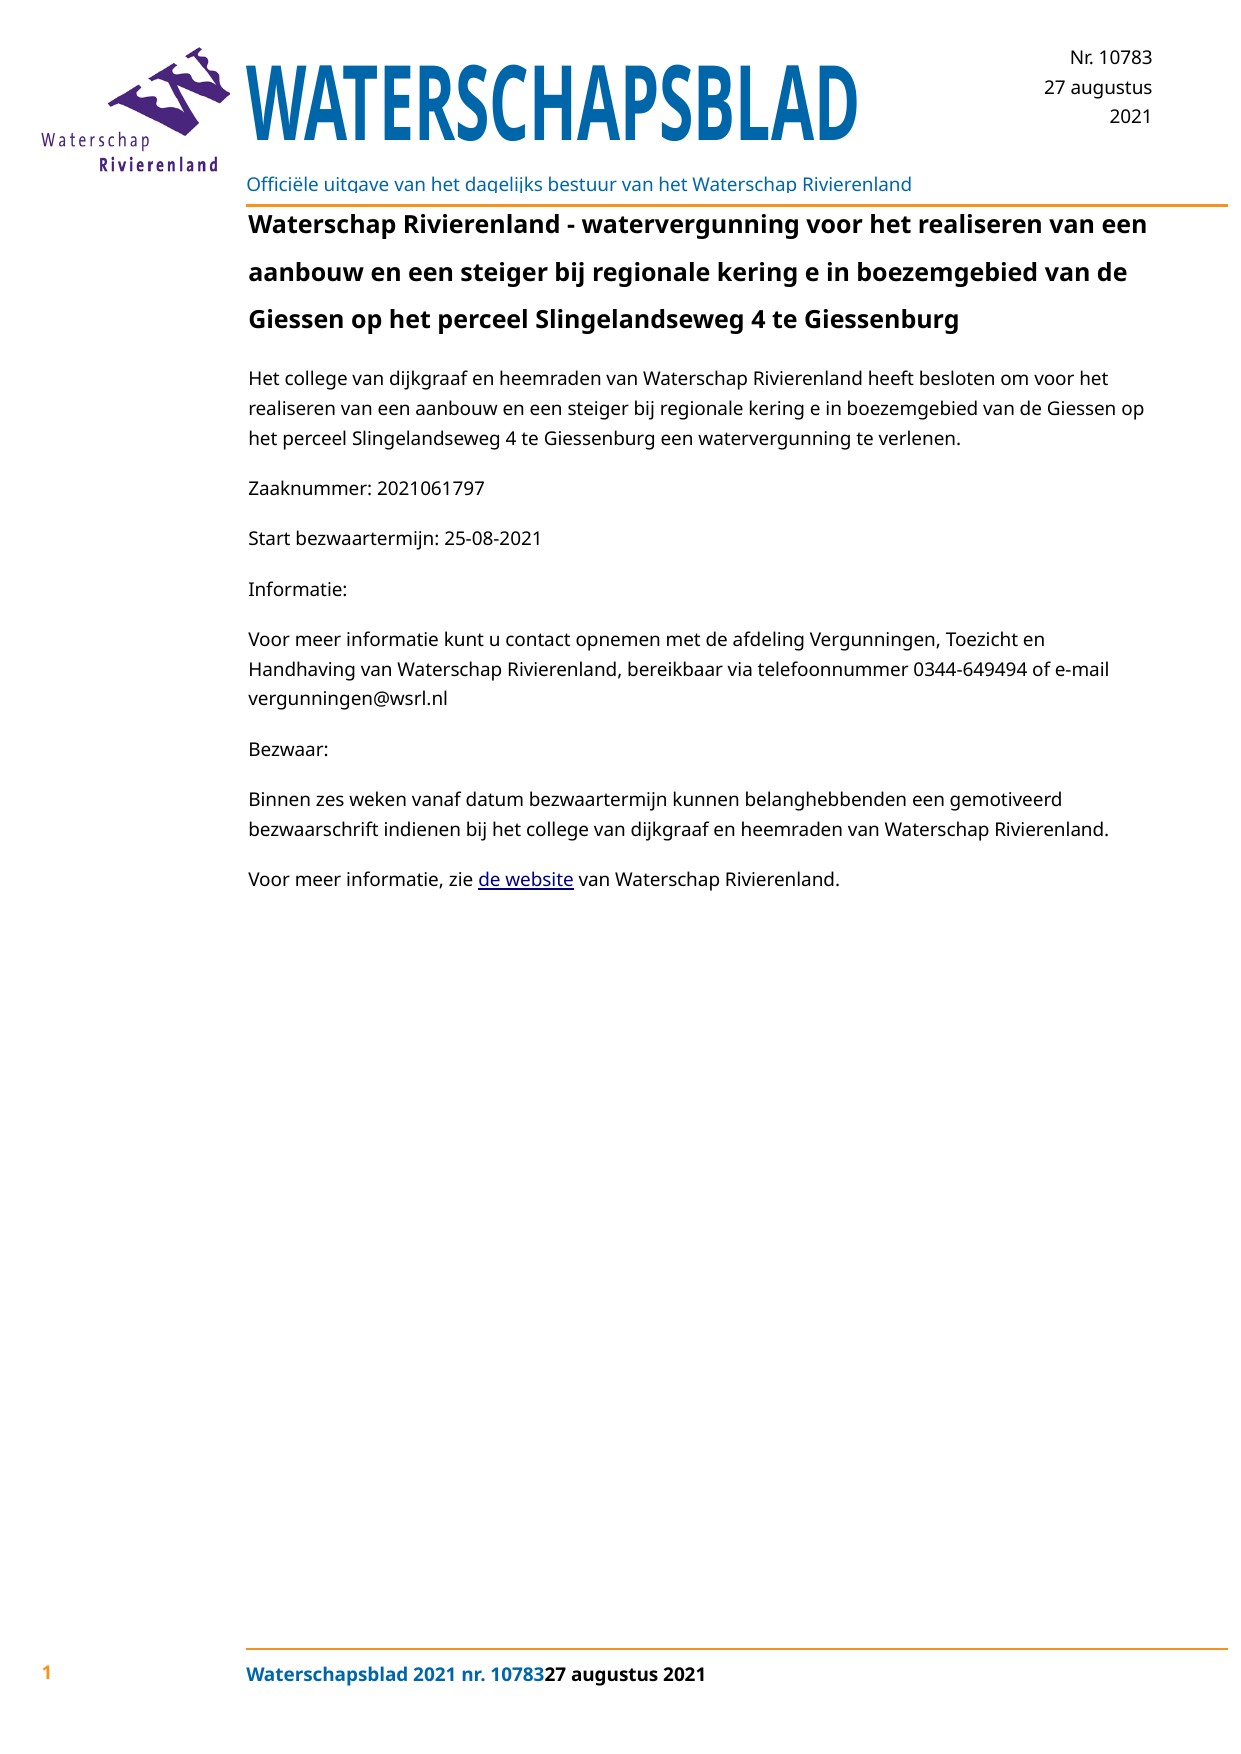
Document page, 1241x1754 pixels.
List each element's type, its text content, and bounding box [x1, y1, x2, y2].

text Het college van dijkgraaf en heemraden van Waterschap Rivierenland heeft besloten om voor het realiseren van een aanbouw en een steiger bij regionale kering e in boezemgebied van de Giessen op het perceel Slingelandseweg 4 te Giessenburg een watervergunning te verlenen. [248, 366, 1152, 450]
text Voor meer informatie, zie de website van Waterschap Rivierenland. [248, 866, 1152, 892]
text Zaaknummer: 2021061797 [248, 475, 1152, 501]
text Informatie: [248, 576, 1152, 602]
text Bezwaar: [248, 736, 1152, 762]
picture [41, 47, 231, 172]
text Voor meer informatie kunt u contact opnemen met de afdeling Vergunningen, Toezicht en Handhaving van Waterschap Rivierenland, bereikbaar via telefoonnummer 0344-649494 of e-mail vergunningen@wsrl.nl [248, 626, 1152, 711]
text Binnen zes weken vanaf datum bezwaartermijn kunnen belanghebbenden een gemotiveerd bezwaarschrift indienen bij het college van dijkgraaf en heemraden van Waterschap Rivierenland. [248, 786, 1152, 842]
text Waterschap Rivierenland - watervergunning voor het realiseren van een aanbouw en een steiger bij regionale kering e in boezemgebied van de Giessen op het perceel Slingelandseweg 4 te Giessenburg [248, 207, 1152, 336]
text Start bezwaartermijn: 25-08-2021 [248, 526, 1152, 551]
